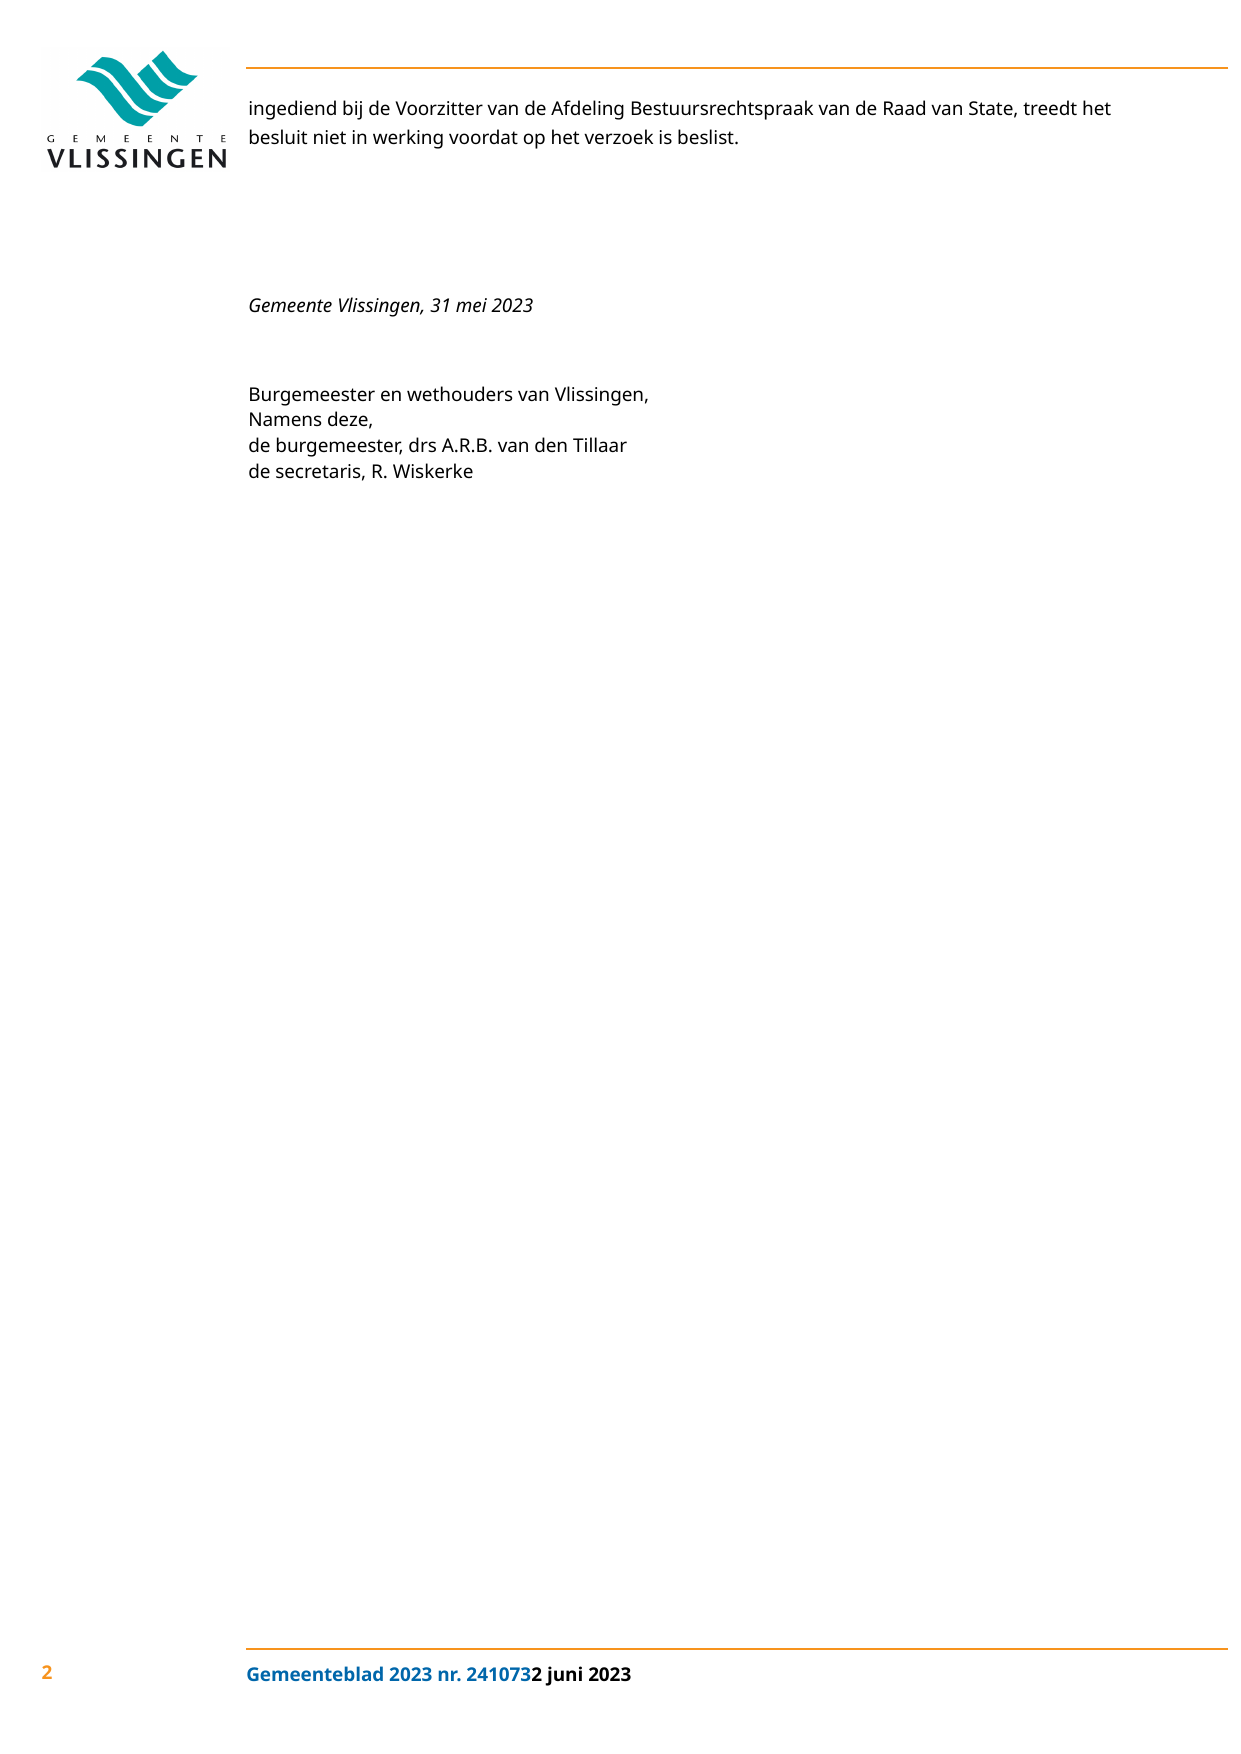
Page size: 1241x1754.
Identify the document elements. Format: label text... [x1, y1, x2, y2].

text Burgemeester en wethouders van Vlissingen, [248, 381, 1152, 406]
text de secretaris, R. Wiskerke [248, 458, 1152, 484]
text Namens deze, [248, 406, 1152, 432]
picture [41, 47, 231, 172]
text Gemeente Vlissingen, 31 mei 2023 [248, 292, 1152, 318]
text de burgemeester, drs A.R.B. van den Tillaar [248, 432, 1152, 458]
text ingediend bij de Voorzitter van de Afdeling Bestuursrechtspraak van de Raad van State, treedt het besluit niet in werking voordat op het verzoek is beslist. [248, 95, 1152, 150]
